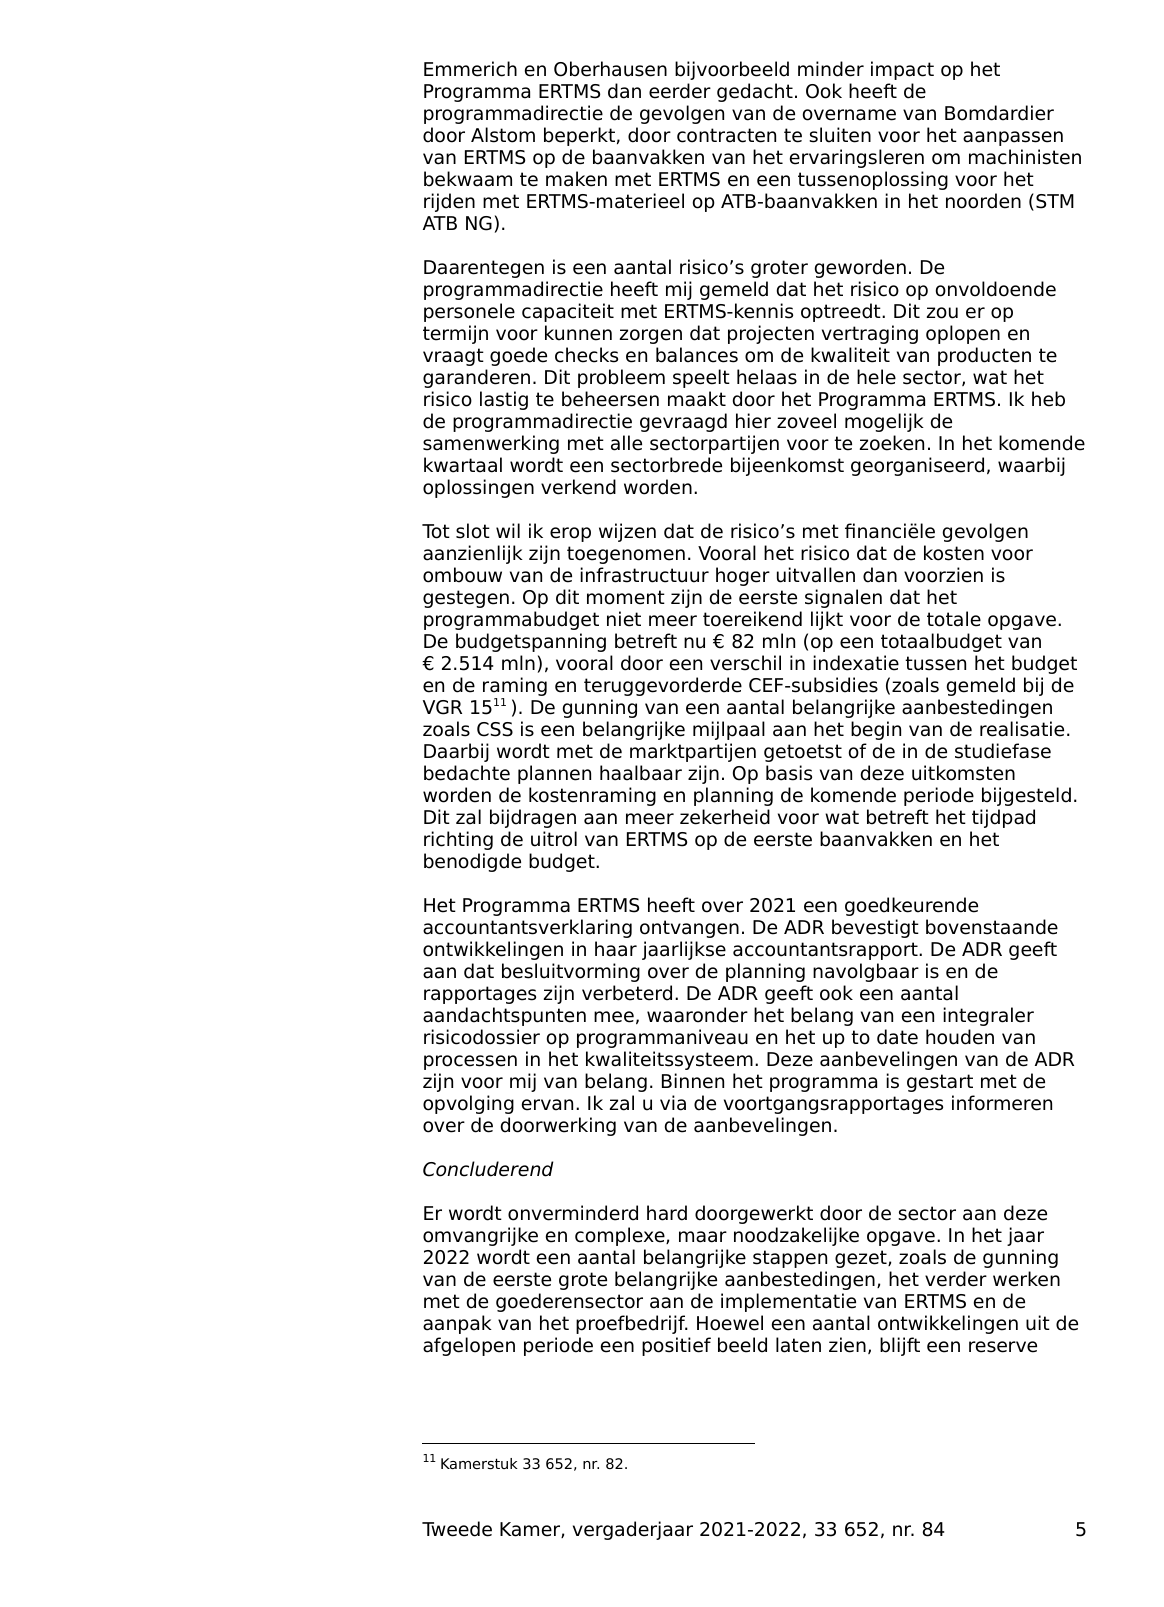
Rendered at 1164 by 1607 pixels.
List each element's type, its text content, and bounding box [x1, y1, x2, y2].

text Het Programma ERTMS heeft over 2021 een goedkeurende accountantsverklaring ontvangen. De ADR bevestigt bovenstaande ontwikkelingen in haar jaarlijkse accountantsrapport. De ADR geeft aan dat besluitvorming over de planning navolgbaar is en de rapportages zijn verbeterd. De ADR geeft ook een aantal aandachtspunten mee, waaronder het belang van een integraler risicodossier op programmaniveau en het up to date houden van processen in het kwaliteitssysteem. Deze aanbevelingen van de ADR zijn voor mij van belang. Binnen het programma is gestart met de opvolging ervan. Ik zal u via de voortgangsrapportages informeren over de doorwerking van de aanbevelingen. [422, 895, 1087, 1137]
text Tot slot wil ik erop wijzen dat de risico’s met financiële gevolgen aanzienlijk zijn toegenomen. Vooral het risico dat de kosten voor ombouw van de infrastructuur hoger uitvallen dan voorzien is gestegen. Op dit moment zijn de eerste signalen dat het programmabudget niet meer toereikend lijkt voor de totale opgave. De budgetspanning betreft nu € 82 mln (op een totaalbudget van € 2.514 mln), vooral door een verschil in indexatie tussen het budget en de raming en teruggevorderde CEF-subsidies (zoals gemeld bij de VGR 15). De gunning van een aantal belangrijke aanbestedingen zoals CSS is een belangrijke mijlpaal aan het begin van de realisatie. Daarbij wordt met de marktpartijen getoetst of de in de studiefase bedachte plannen haalbaar zijn. Op basis van deze uitkomsten worden de kostenraming en planning de komende periode bijgesteld. Dit zal bijdragen aan meer zekerheid voor wat betreft het tijdpad richting de uitrol van ERTMS op de eerste baanvakken en het benodigde budget. [422, 521, 1087, 873]
text Emmerich en Oberhausen bijvoorbeeld minder impact op het Programma ERTMS dan eerder gedacht. Ook heeft de programmadirectie de gevolgen van de overname van Bomdardier door Alstom beperkt, door contracten te sluiten voor het aanpassen van ERTMS op de baanvakken van het ervaringsleren om machinisten bekwaam te maken met ERTMS en een tussenoplossing voor het rijden met ERTMS-materieel op ATB-baanvakken in het noorden (STM ATB NG). [422, 59, 1087, 235]
text Kamerstuk 33 652, nr. 82. [422, 1452, 1087, 1474]
text Er wordt onverminderd hard doorgewerkt door de sector aan deze omvangrijke en complexe, maar noodzakelijke opgave. In het jaar 2022 wordt een aantal belangrijke stappen gezet, zoals de gunning van de eerste grote belangrijke aanbestedingen, het verder werken met de goederensector aan de implementatie van ERTMS en de aanpak van het proefbedrijf. Hoewel een aantal ontwikkelingen uit de afgelopen periode een positief beeld laten zien, blijft een reserve [422, 1203, 1087, 1357]
text Daarentegen is een aantal risico’s groter geworden. De programmadirectie heeft mij gemeld dat het risico op onvoldoende personele capaciteit met ERTMS-kennis optreedt. Dit zou er op termijn voor kunnen zorgen dat projecten vertraging oplopen en vraagt goede checks en balances om de kwaliteit van producten te garanderen. Dit probleem speelt helaas in de hele sector, wat het risico lastig te beheersen maakt door het Programma ERTMS. Ik heb de programmadirectie gevraagd hier zoveel mogelijk de samenwerking met alle sectorpartijen voor te zoeken. In het komende kwartaal wordt een sectorbrede bijeenkomst georganiseerd, waarbij oplossingen verkend worden. [422, 257, 1087, 499]
subtitle Concluderend [422, 1159, 1087, 1181]
